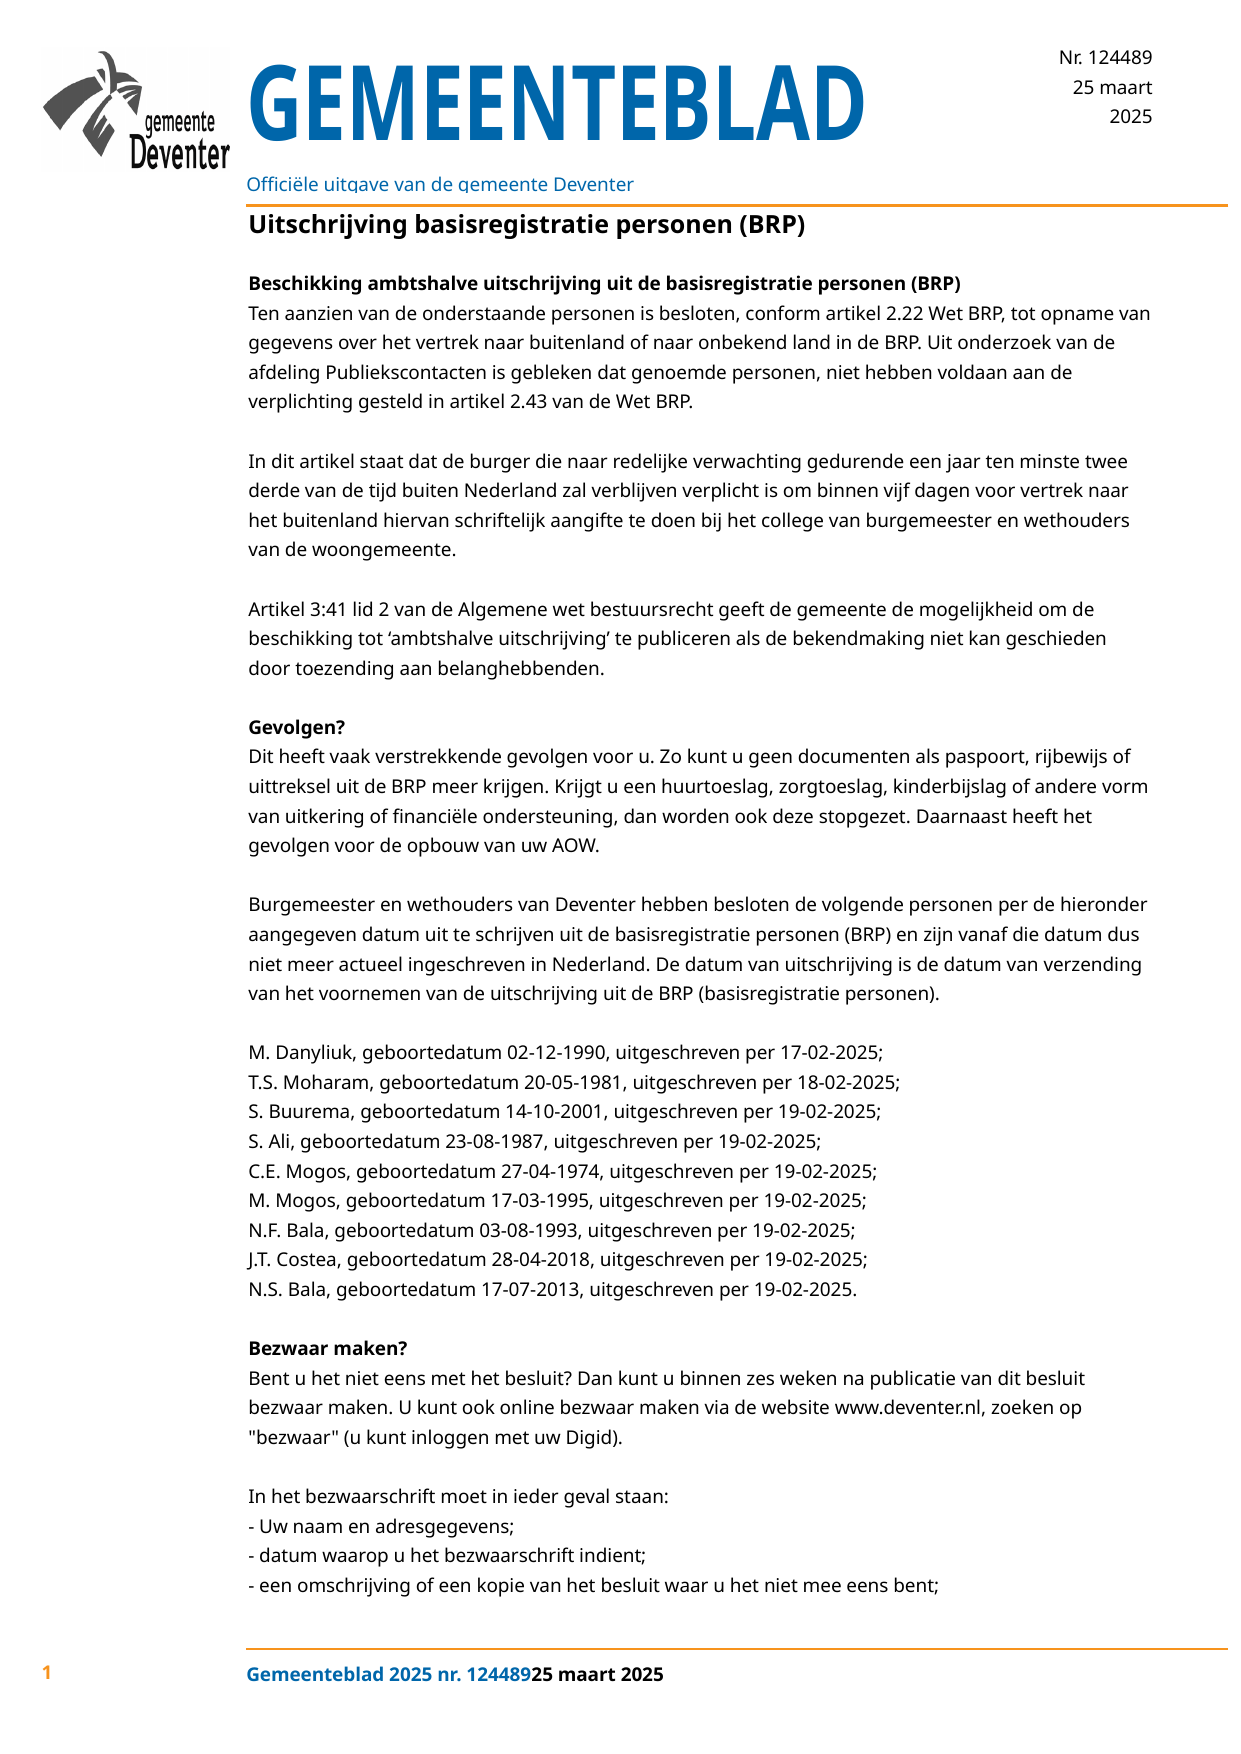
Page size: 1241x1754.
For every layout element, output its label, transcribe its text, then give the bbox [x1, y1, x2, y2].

text M. Danyliuk, geboortedatum 02-12-1990, uitgeschreven per 17-02-2025; [248, 1039, 1152, 1065]
text Dit heeft vaak verstrekkende gevolgen voor u. Zo kunt u geen documenten als paspoort, rijbewijs of uittreksel uit de BRP meer krijgen. Krijgt u een huurtoeslag, zorgtoeslag, kinderbijslag of andere vorm van uitkering of financiële ondersteuning, dan worden ook deze stopgezet. Daarnaast heeft het gevolgen voor de opbouw van uw AOW. [248, 744, 1152, 858]
text - Uw naam en adresgegevens; [248, 1513, 1152, 1538]
text Bent u het niet eens met het besluit? Dan kunt u binnen zes weken na publicatie van dit besluit bezwaar maken. U kunt ook online bezwaar maken via de website www.deventer.nl, zoeken op "bezwaar" (u kunt inloggen met uw Digid). [248, 1365, 1152, 1450]
text T.S. Moharam, geboortedatum 20-05-1981, uitgeschreven per 18-02-2025; [248, 1069, 1152, 1095]
text C.E. Mogos, geboortedatum 27-04-1974, uitgeschreven per 19-02-2025; [248, 1158, 1152, 1183]
text - datum waarop u het bezwaarschrift indient; [248, 1542, 1152, 1568]
text Ten aanzien van de onderstaande personen is besloten, conform artikel 2.22 Wet BRP, tot opname van gegevens over het vertrek naar buitenland of naar onbekend land in de BRP. Uit onderzoek van de afdeling Publiekscontacten is gebleken dat genoemde personen, niet hebben voldaan aan de verplichting gesteld in artikel 2.43 van de Wet BRP. [248, 300, 1152, 414]
picture [41, 47, 231, 172]
text Uitschrijving basisregistratie personen (BRP) [248, 207, 1152, 241]
text Beschikking ambtshalve uitschrijving uit de basisregistratie personen (BRP) [248, 270, 1152, 296]
text In het bezwaarschrift moet in ieder geval staan: [248, 1483, 1152, 1509]
text S. Buurema, geboortedatum 14-10-2001, uitgeschreven per 19-02-2025; [248, 1099, 1152, 1124]
text Bezwaar maken? [248, 1335, 1152, 1361]
text S. Ali, geboortedatum 23-08-1987, uitgeschreven per 19-02-2025; [248, 1128, 1152, 1154]
text M. Mogos, geboortedatum 17-03-1995, uitgeschreven per 19-02-2025; [248, 1187, 1152, 1213]
text Artikel 3:41 lid 2 van de Algemene wet bestuursrecht geeft de gemeente de mogelijkheid om de beschikking tot ‘ambtshalve uitschrijving’ te publiceren als de bekendmaking niet kan geschieden door toezending aan belanghebbenden. [248, 596, 1152, 681]
text In dit artikel staat dat de burger die naar redelijke verwachting gedurende een jaar ten minste twee derde van de tijd buiten Nederland zal verblijven verplicht is om binnen vijf dagen voor vertrek naar het buitenland hiervan schriftelijk aangifte te doen bij het college van burgemeester en wethouders van de woongemeente. [248, 448, 1152, 562]
text N.S. Bala, geboortedatum 17-07-2013, uitgeschreven per 19-02-2025. [248, 1276, 1152, 1302]
text - een omschrijving of een kopie van het besluit waar u het niet mee eens bent; [248, 1572, 1152, 1598]
text N.F. Bala, geboortedatum 03-08-1993, uitgeschreven per 19-02-2025; [248, 1217, 1152, 1243]
text J.T. Costea, geboortedatum 28-04-2018, uitgeschreven per 19-02-2025; [248, 1247, 1152, 1272]
text Gevolgen? [248, 714, 1152, 740]
text Burgemeester en wethouders van Deventer hebben besloten de volgende personen per de hieronder aangegeven datum uit te schrijven uit de basisregistratie personen (BRP) en zijn vanaf die datum dus niet meer actueel ingeschreven in Nederland. De datum van uitschrijving is de datum van verzending van het voornemen van de uitschrijving uit de BRP (basisregistratie personen). [248, 892, 1152, 1006]
